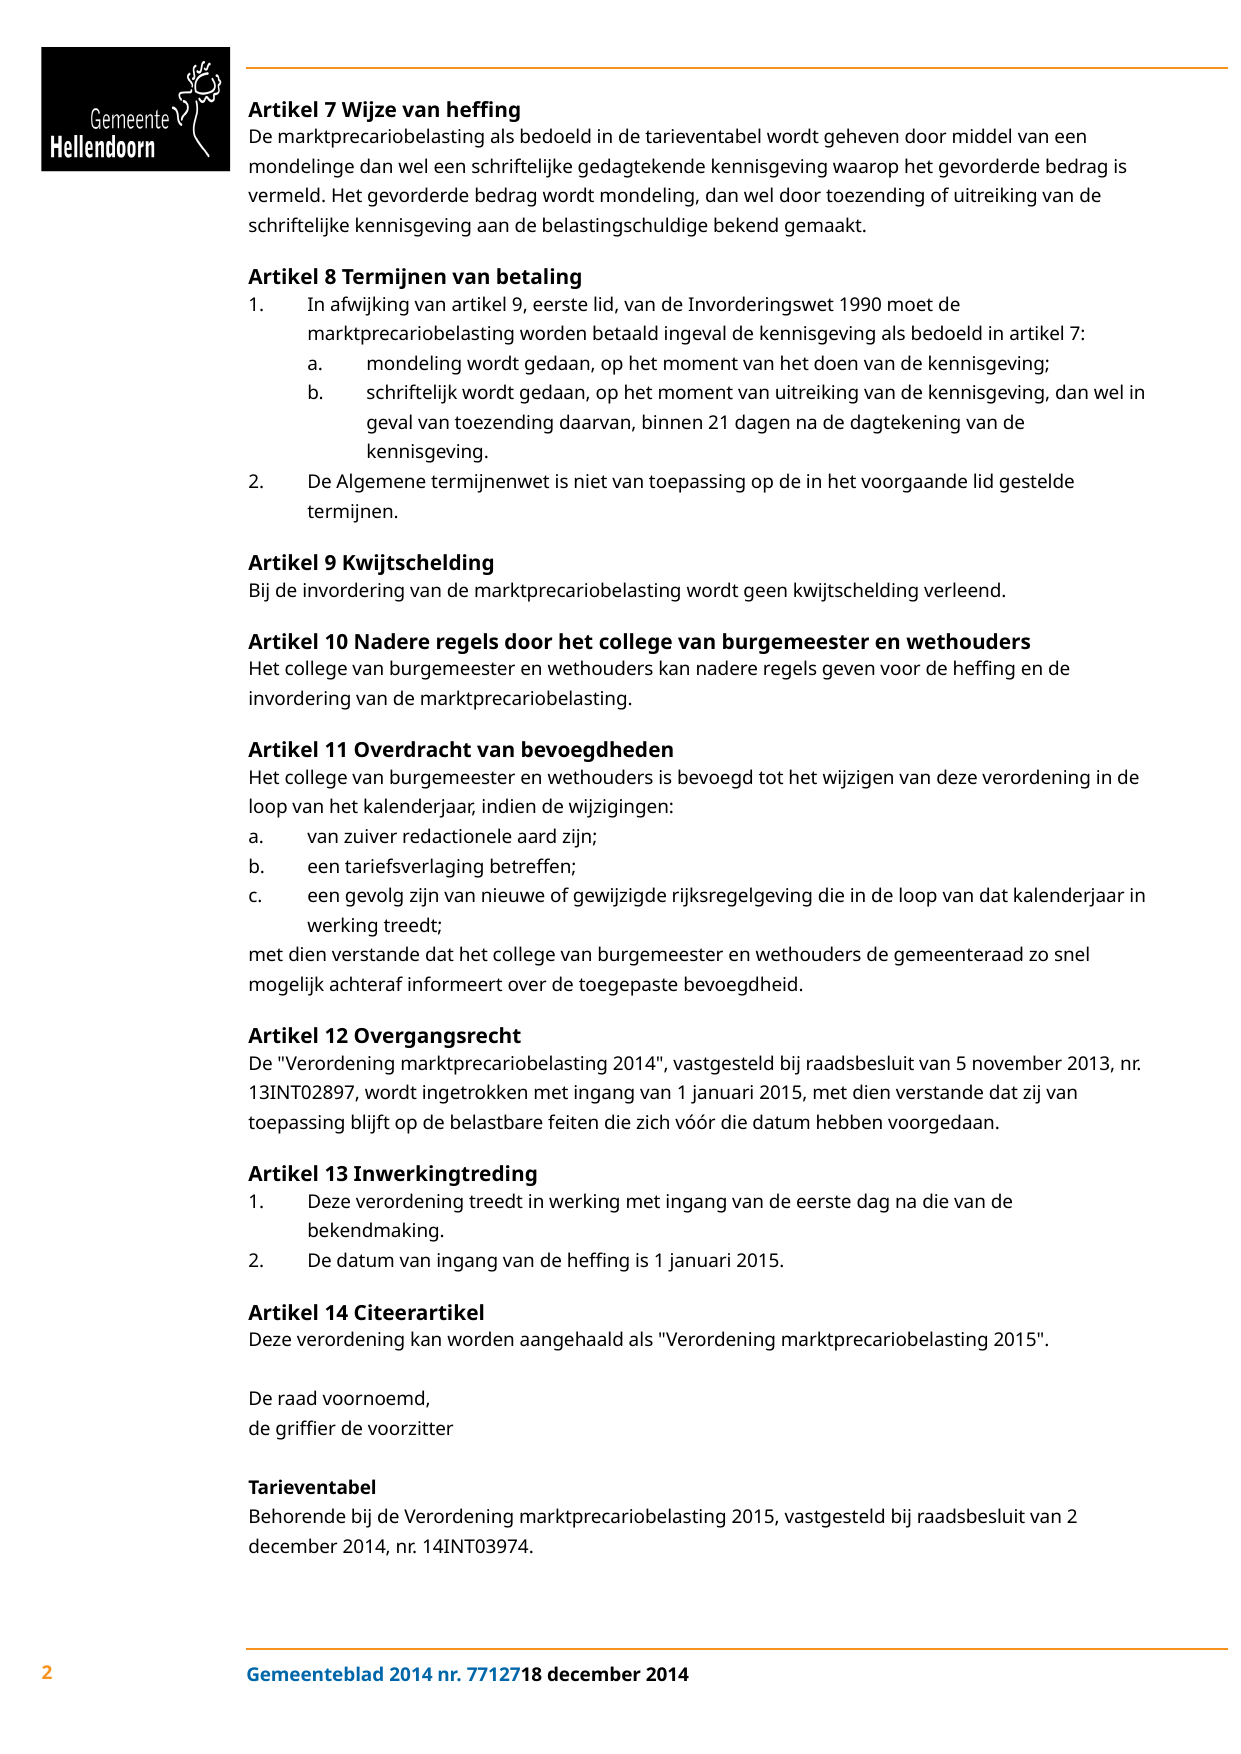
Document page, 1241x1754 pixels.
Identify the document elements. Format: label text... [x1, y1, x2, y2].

text Artikel 7 Wijze van heffing [248, 95, 1152, 123]
text Artikel 14 Citeerartikel [248, 1298, 1152, 1326]
text Artikel 8 Termijnen van betaling [248, 262, 1152, 291]
picture [41, 47, 231, 172]
list mondeling wordt gedaan, op het moment van het doen van de kennisgeving; [307, 350, 1152, 376]
text Artikel 12 Overgangsrecht [248, 1022, 1152, 1050]
list De datum van ingang van de heffing is 1 januari 2015. [248, 1247, 1152, 1273]
text Deze verordening kan worden aangehaald als "Verordening marktprecariobelasting 2015". [248, 1326, 1152, 1352]
text Artikel 9 Kwijtschelding [248, 548, 1152, 577]
text met dien verstande dat het college van burgemeester en wethouders de gemeenteraad zo snel mogelijk achteraf informeert over de toegepaste bevoegdheid. [248, 942, 1152, 997]
text Bij de invordering van de marktprecariobelasting wordt geen kwijtschelding verleend. [248, 577, 1152, 602]
text De marktprecariobelasting als bedoeld in de tarieventabel wordt geheven door middel van een mondelinge dan wel een schriftelijke gedagtekende kennisgeving waarop het gevorderde bedrag is vermeld. Het gevorderde bedrag wordt mondeling, dan wel door toezending of uitreiking van de schriftelijke kennisgeving aan de belastingschuldige bekend gemaakt. [248, 123, 1152, 238]
text De "Verordening marktprecariobelasting 2014", vastgesteld bij raadsbesluit van 5 november 2013, nr. 13INT02897, wordt ingetrokken met ingang van 1 januari 2015, met dien verstande dat zij van toepassing blijft op de belastbare feiten die zich vóór die datum hebben voorgedaan. [248, 1050, 1152, 1135]
text Artikel 11 Overdracht van bevoegdheden [248, 736, 1152, 764]
text Artikel 13 Inwerkingtreding [248, 1159, 1152, 1188]
list In afwijking van artikel 9, eerste lid, van de Invorderingswet 1990 moet de marktprecariobelasting worden betaald ingeval de kennisgeving als bedoeld in artikel 7: [248, 291, 1152, 346]
text Tarieventabel [248, 1474, 1152, 1500]
text de griffier de voorzitter [248, 1415, 1152, 1441]
text De raad voornoemd, [248, 1385, 1152, 1411]
list van zuiver redactionele aard zijn; [248, 823, 1152, 849]
text Artikel 10 Nadere regels door het college van burgemeester en wethouders [248, 627, 1152, 656]
text Het college van burgemeester en wethouders kan nadere regels geven voor de heffing en de invordering van de marktprecariobelasting. [248, 656, 1152, 711]
list een tariefsverlaging betreffen; [248, 853, 1152, 878]
list een gevolg zijn van nieuwe of gewijzigde rijksregelgeving die in de loop van dat kalenderjaar in werking treedt; [248, 882, 1152, 938]
text Het college van burgemeester en wethouders is bevoegd tot het wijzigen van deze verordening in de loop van het kalenderjaar, indien de wijzigingen: [248, 764, 1152, 819]
list De Algemene termijnenwet is niet van toepassing op de in het voorgaande lid gestelde termijnen. [248, 468, 1152, 524]
list schriftelijk wordt gedaan, op het moment van uitreiking van de kennisgeving, dan wel in geval van toezending daarvan, binnen 21 dagen na de dagtekening van de kennisgeving. [307, 379, 1152, 464]
list Deze verordening treedt in werking met ingang van de eerste dag na die van de bekendmaking. [248, 1188, 1152, 1243]
text Behorende bij de Verordening marktprecariobelasting 2015, vastgesteld bij raadsbesluit van 2 december 2014, nr. 14INT03974. [248, 1503, 1152, 1559]
